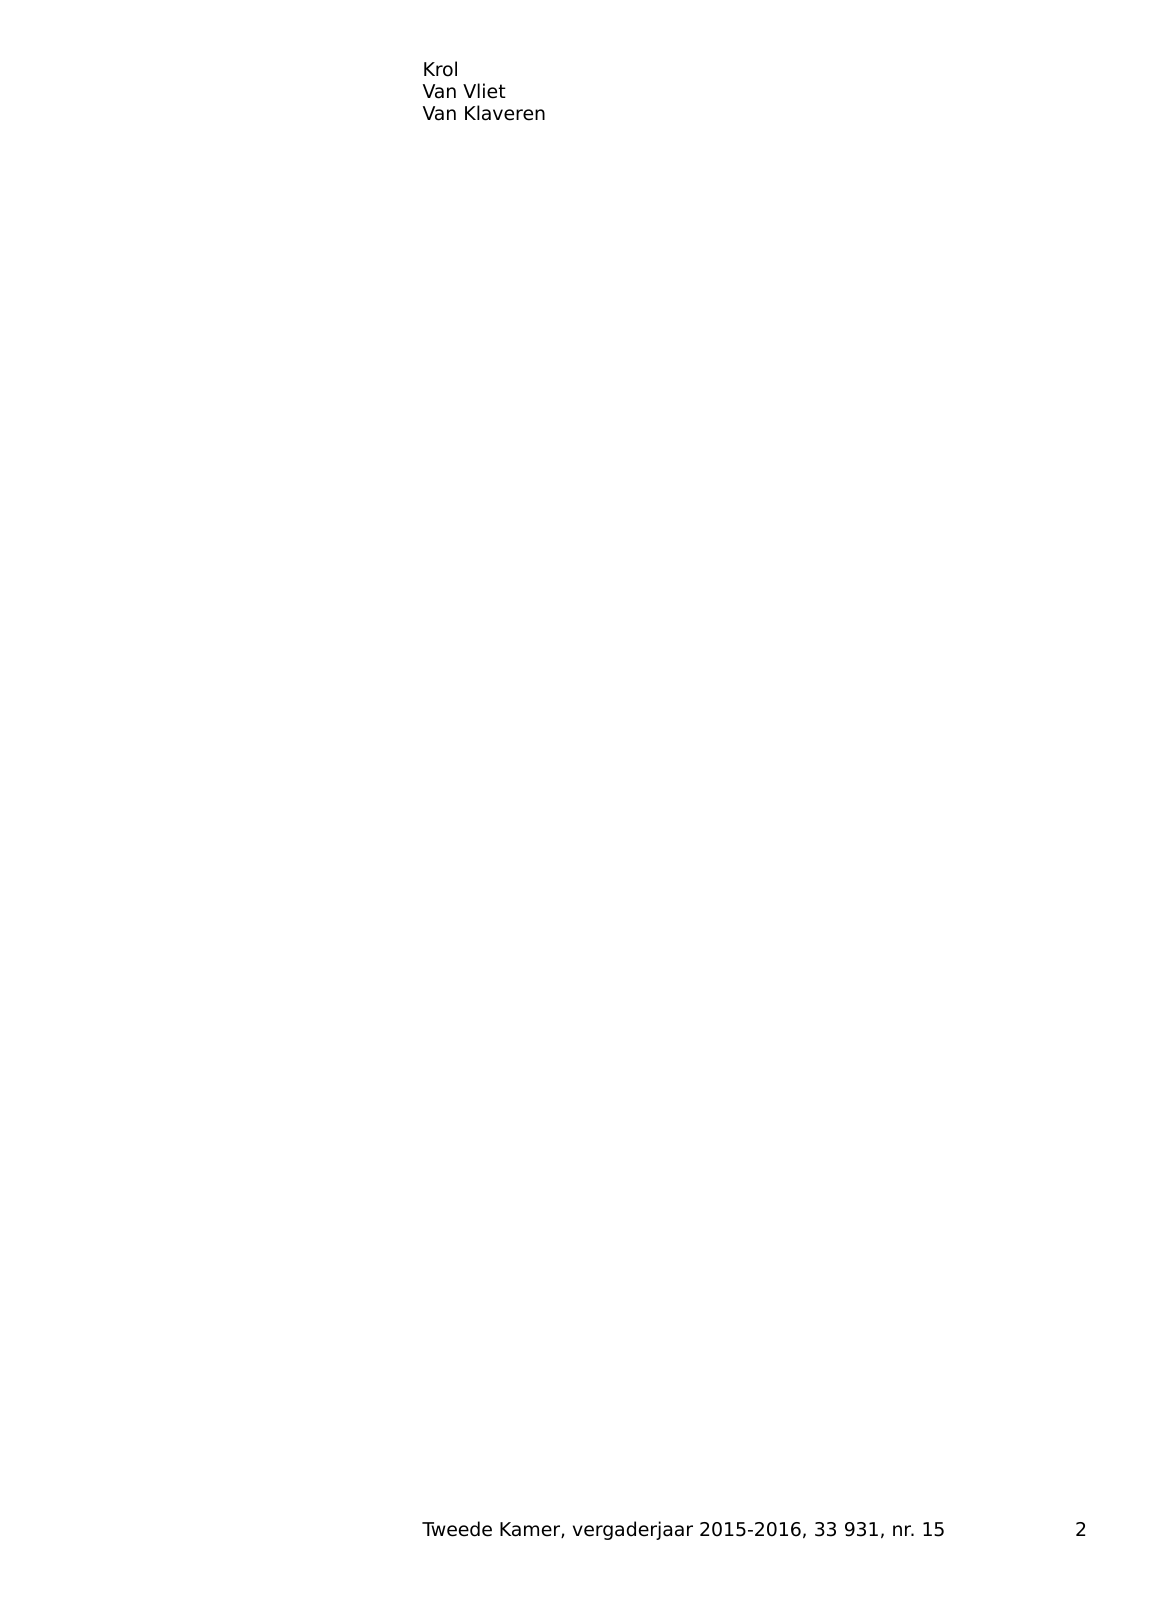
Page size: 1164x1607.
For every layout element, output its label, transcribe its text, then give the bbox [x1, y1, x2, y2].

text Van Klaveren [422, 103, 1087, 125]
text Krol [422, 59, 1087, 81]
text Van Vliet [422, 81, 1087, 103]
